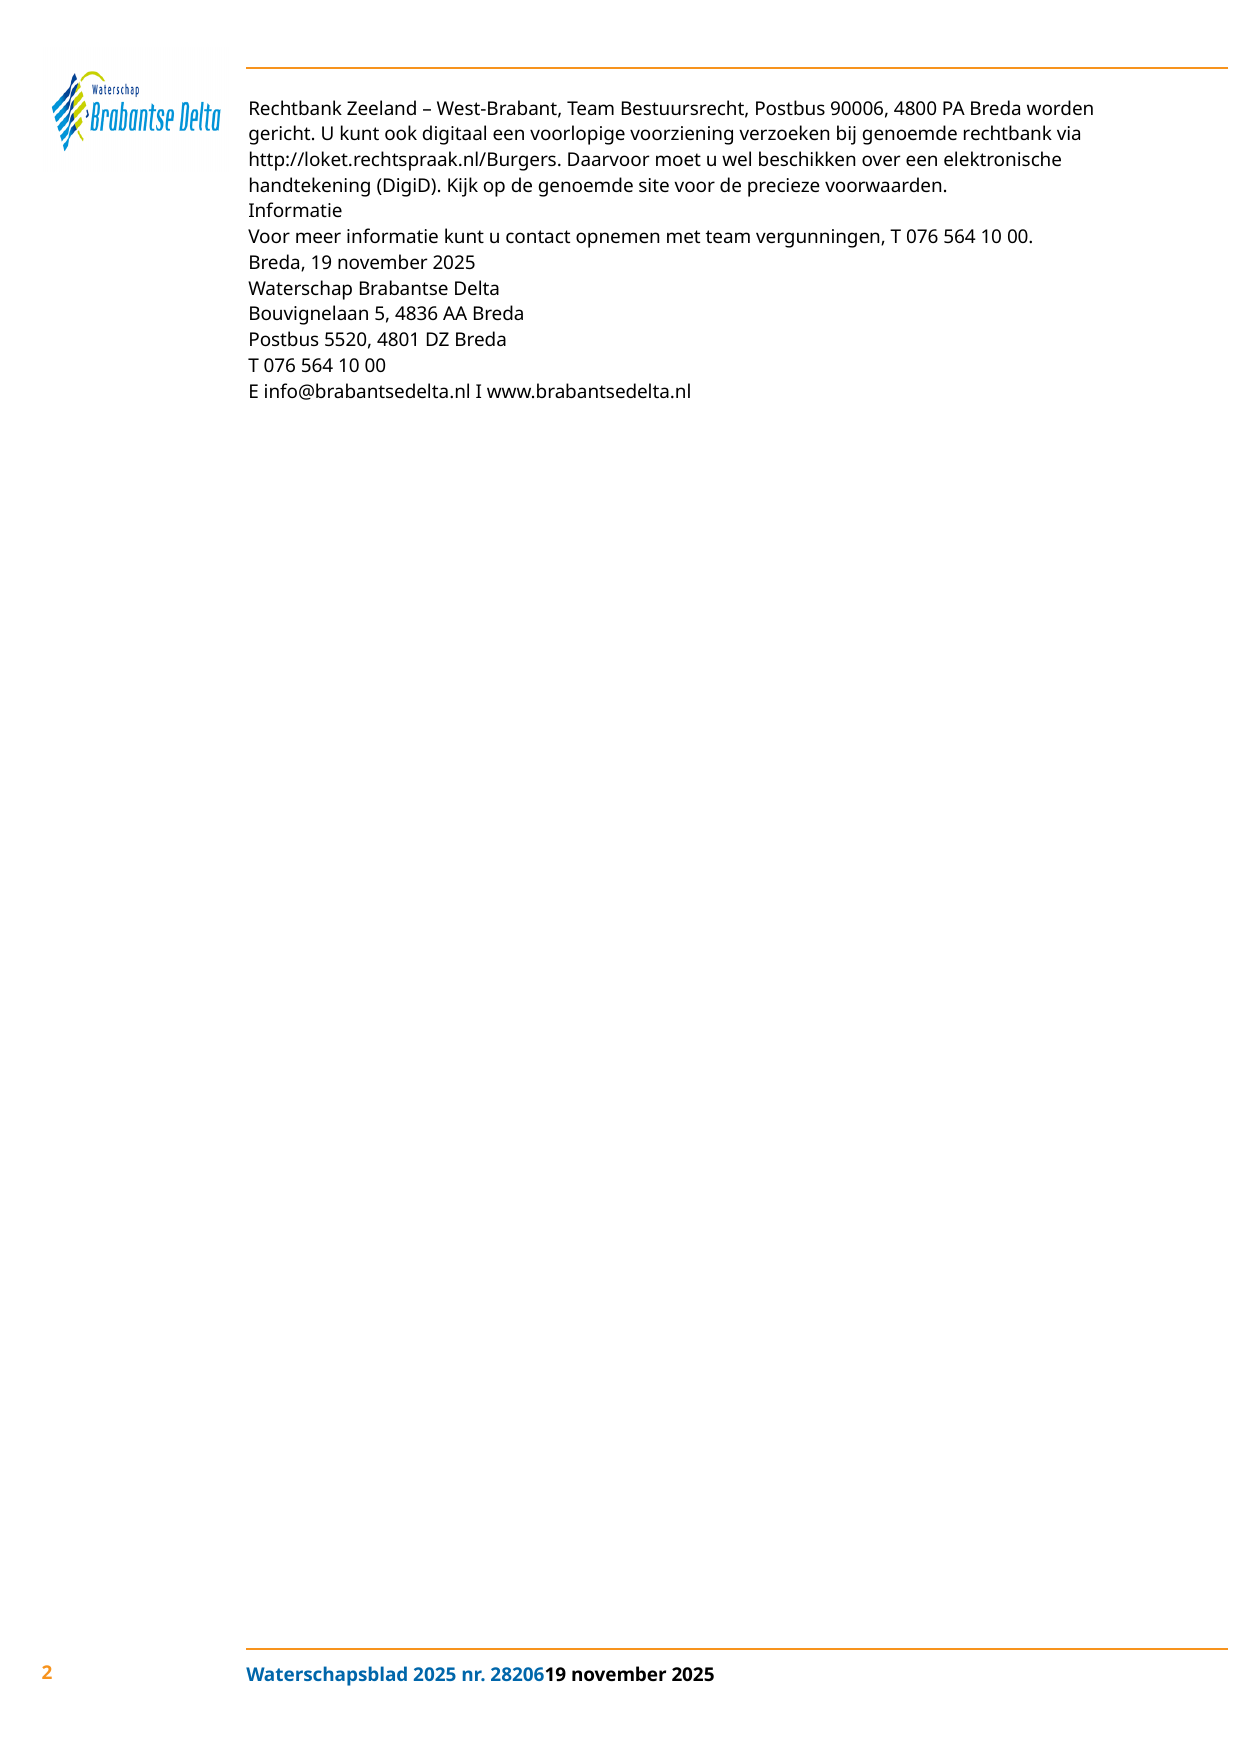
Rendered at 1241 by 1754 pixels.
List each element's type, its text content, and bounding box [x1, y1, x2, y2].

text Waterschap Brabantse Delta [248, 275, 1152, 301]
picture [41, 47, 231, 172]
text E info@brabantsedelta.nl I www.brabantsedelta.nl [248, 378, 1152, 403]
text Bouvignelaan 5, 4836 AA Breda [248, 301, 1152, 326]
text Breda, 19 november 2025 [248, 249, 1152, 275]
text Rechtbank Zeeland – West-Brabant, Team Bestuursrecht, Postbus 90006, 4800 PA Breda worden gericht. U kunt ook digitaal een voorlopige voorziening verzoeken bij genoemde rechtbank via http://loket.rechtspraak.nl/Burgers. Daarvoor moet u wel beschikken over een elektronische handtekening (DigiD). Kijk op de genoemde site voor de precieze voorwaarden. [248, 95, 1152, 198]
text T 076 564 10 00 [248, 352, 1152, 378]
text Informatie [248, 198, 1152, 223]
text Postbus 5520, 4801 DZ Breda [248, 326, 1152, 352]
text Voor meer informatie kunt u contact opnemen met team vergunningen, T 076 564 10 00. [248, 223, 1152, 249]
